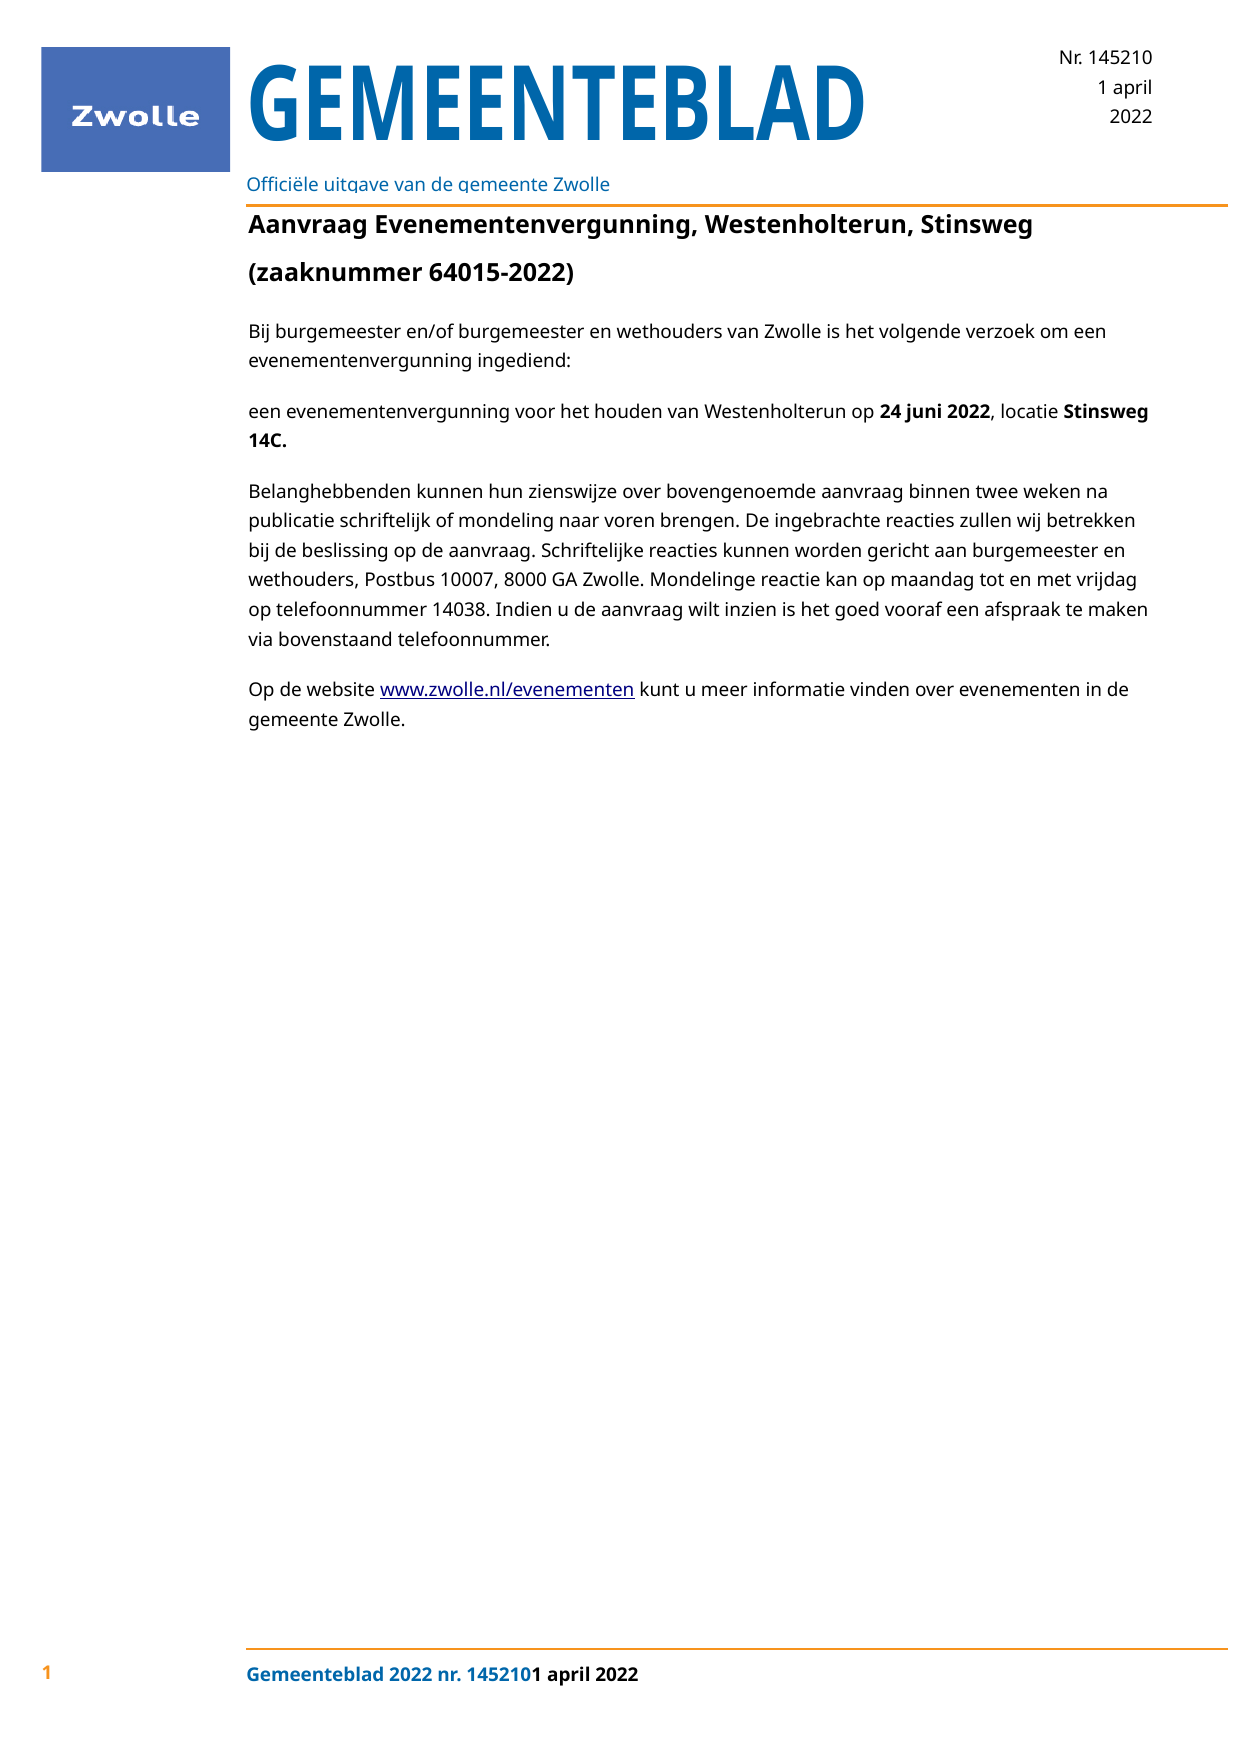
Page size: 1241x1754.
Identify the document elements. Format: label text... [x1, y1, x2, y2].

text Belanghebbenden kunnen hun zienswijze over bovengenoemde aanvraag binnen twee weken na publicatie schriftelijk of mondeling naar voren brengen. De ingebrachte reacties zullen wij betrekken bij de beslissing op de aanvraag. Schriftelijke reacties kunnen worden gericht aan burgemeester en wethouders, Postbus 10007, 8000 GA Zwolle. Mondelinge reactie kan op maandag tot en met vrijdag op telefoonnummer 14038. Indien u de aanvraag wilt inzien is het goed vooraf een afspraak te maken via bovenstaand telefoonnummer. [248, 478, 1152, 652]
text Op de website www.zwolle.nl/evenementen kunt u meer informatie vinden over evenementen in de gemeente Zwolle. [248, 676, 1152, 732]
text Aanvraag Evenementenvergunning, Westenholterun, Stinsweg (zaaknummer 64015-2022) [248, 207, 1152, 288]
text een evenementenvergunning voor het houden van Westenholterun op 24 juni 2022, locatie Stinsweg 14C. [248, 398, 1152, 453]
picture [41, 47, 231, 172]
text Bij burgemeester en/of burgemeester en wethouders van Zwolle is het volgende verzoek om een evenementenvergunning ingediend: [248, 318, 1152, 373]
